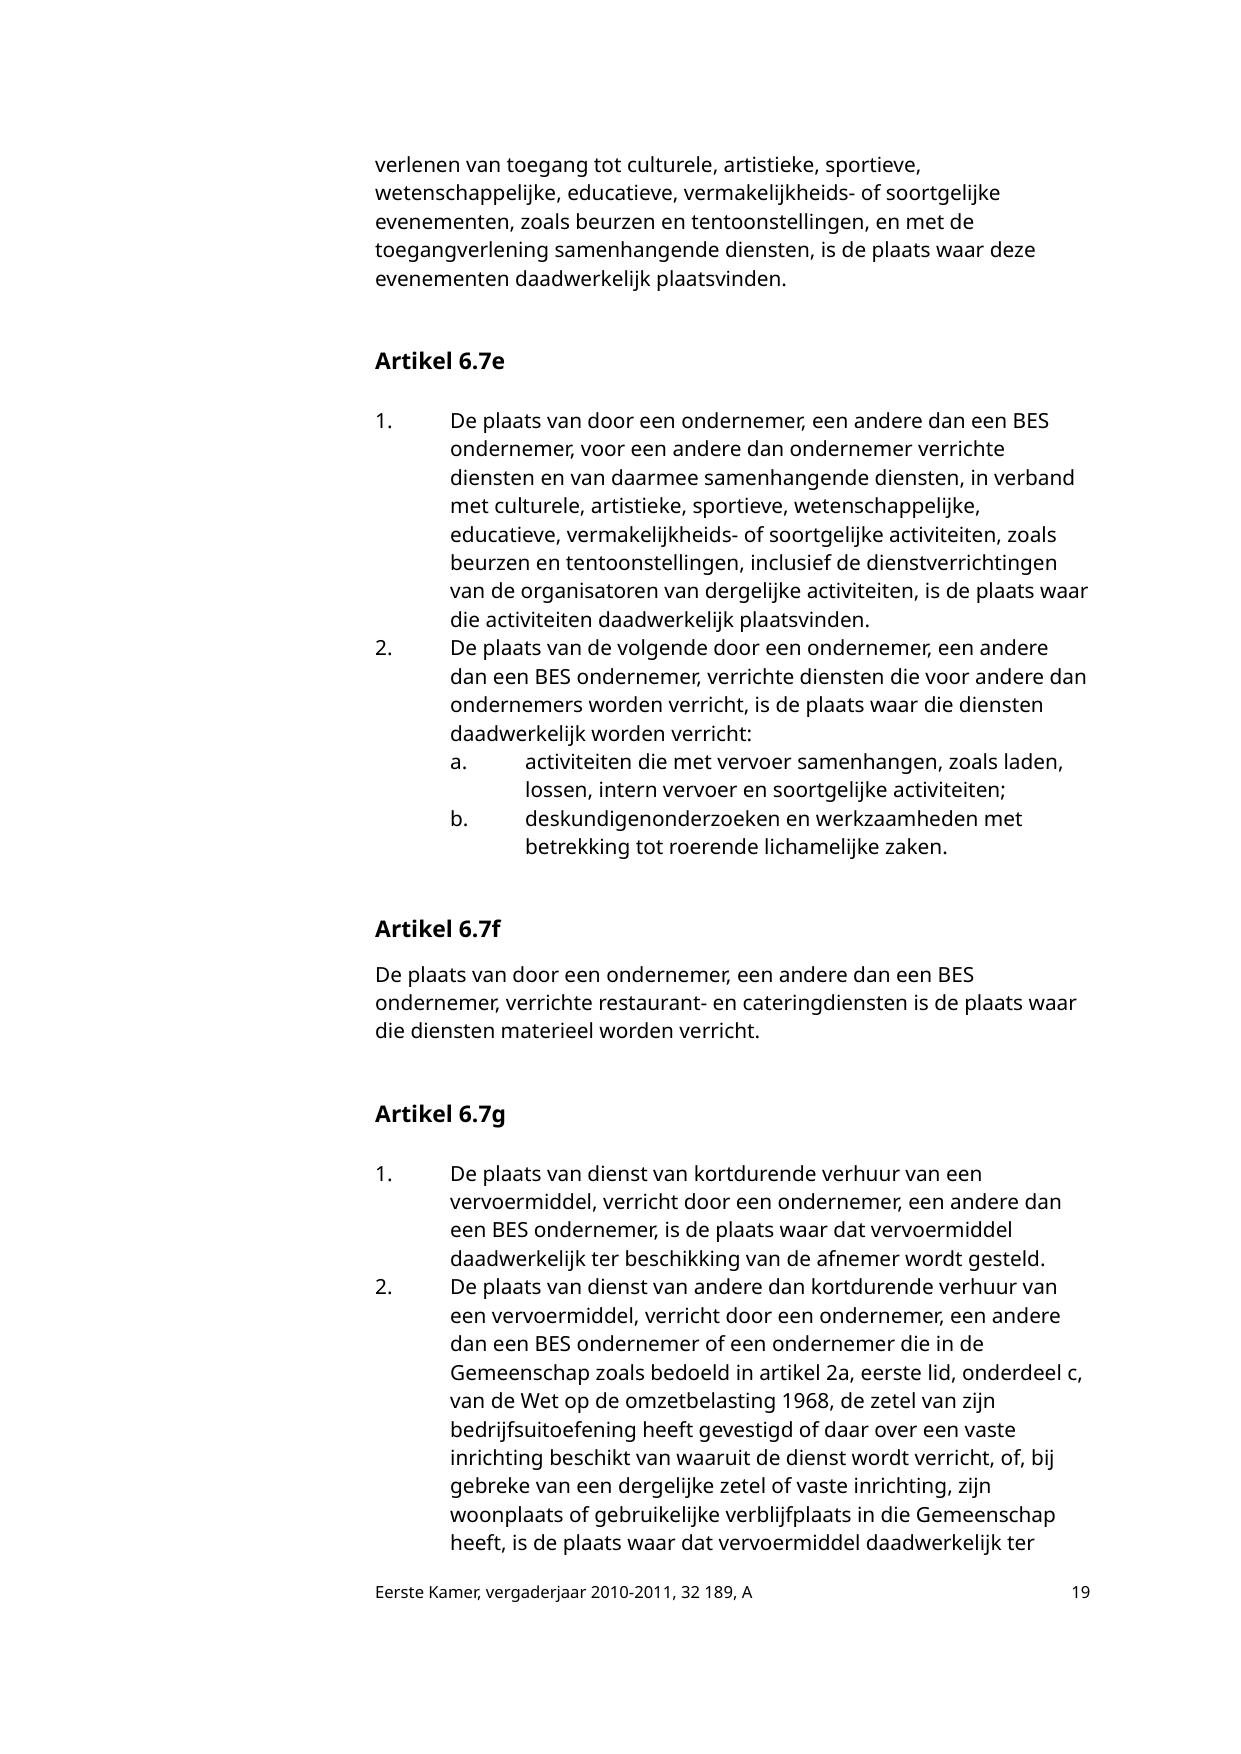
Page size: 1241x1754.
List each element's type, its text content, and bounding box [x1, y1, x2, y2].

list deskundigenonderzoeken en werkzaamheden met betrekking tot roerende lichamelijke zaken. [450, 804, 1090, 861]
list De plaats van door een ondernemer, een andere dan een BES ondernemer, voor een andere dan ondernemer verrichte diensten en van daarmee samenhangende diensten, in verband met culturele, artistieke, sportieve, wetenschappelijke, educatieve, vermakelijkheids- of soortgelijke activiteiten, zoals beurzen en tentoonstellingen, inclusief de dienstverrichtingen van de organisatoren van dergelijke activiteiten, is de plaats waar die activiteiten daadwerkelijk plaatsvinden. [375, 406, 1090, 633]
subtitle Artikel 6.7e [375, 345, 1090, 376]
list De plaats van dienst van kortdurende verhuur van een vervoermiddel, verricht door een ondernemer, een andere dan een BES ondernemer, is de plaats waar dat vervoermiddel daadwerkelijk ter beschikking van de afnemer wordt gesteld. [375, 1159, 1090, 1272]
subtitle Artikel 6.7g [375, 1097, 1090, 1129]
text verlenen van toegang tot culturele, artistieke, sportieve, wetenschappelijke, educatieve, vermakelijkheids- of soortgelijke evenementen, zoals beurzen en tentoonstellingen, en met de toegangverlening samenhangende diensten, is de plaats waar deze evenementen daadwerkelijk plaatsvinden. [375, 150, 1090, 292]
list De plaats van dienst van andere dan kortdurende verhuur van een vervoermiddel, verricht door een ondernemer, een andere dan een BES ondernemer of een ondernemer die in de Gemeenschap zoals bedoeld in artikel 2a, eerste lid, onderdeel c, van de Wet op de omzetbelasting 1968, de zetel van zijn bedrijfsuitoefening heeft gevestigd of daar over een vaste inrichting beschikt van waaruit de dienst wordt verricht, of, bij gebreke van een dergelijke zetel of vaste inrichting, zijn woonplaats of gebruikelijke verblijfplaats in die Gemeenschap heeft, is de plaats waar dat vervoermiddel daadwerkelijk ter [375, 1272, 1090, 1557]
list De plaats van de volgende door een ondernemer, een andere dan een BES ondernemer, verrichte diensten die voor andere dan ondernemers worden verricht, is de plaats waar die diensten daadwerkelijk worden verricht: [375, 633, 1090, 747]
subtitle Artikel 6.7f [375, 913, 1090, 945]
text De plaats van door een ondernemer, een andere dan een BES ondernemer, verrichte restaurant- en cateringdiensten is de plaats waar die diensten materieel worden verricht. [375, 960, 1090, 1045]
list activiteiten die met vervoer samenhangen, zoals laden, lossen, intern vervoer en soortgelijke activiteiten; [450, 747, 1090, 804]
